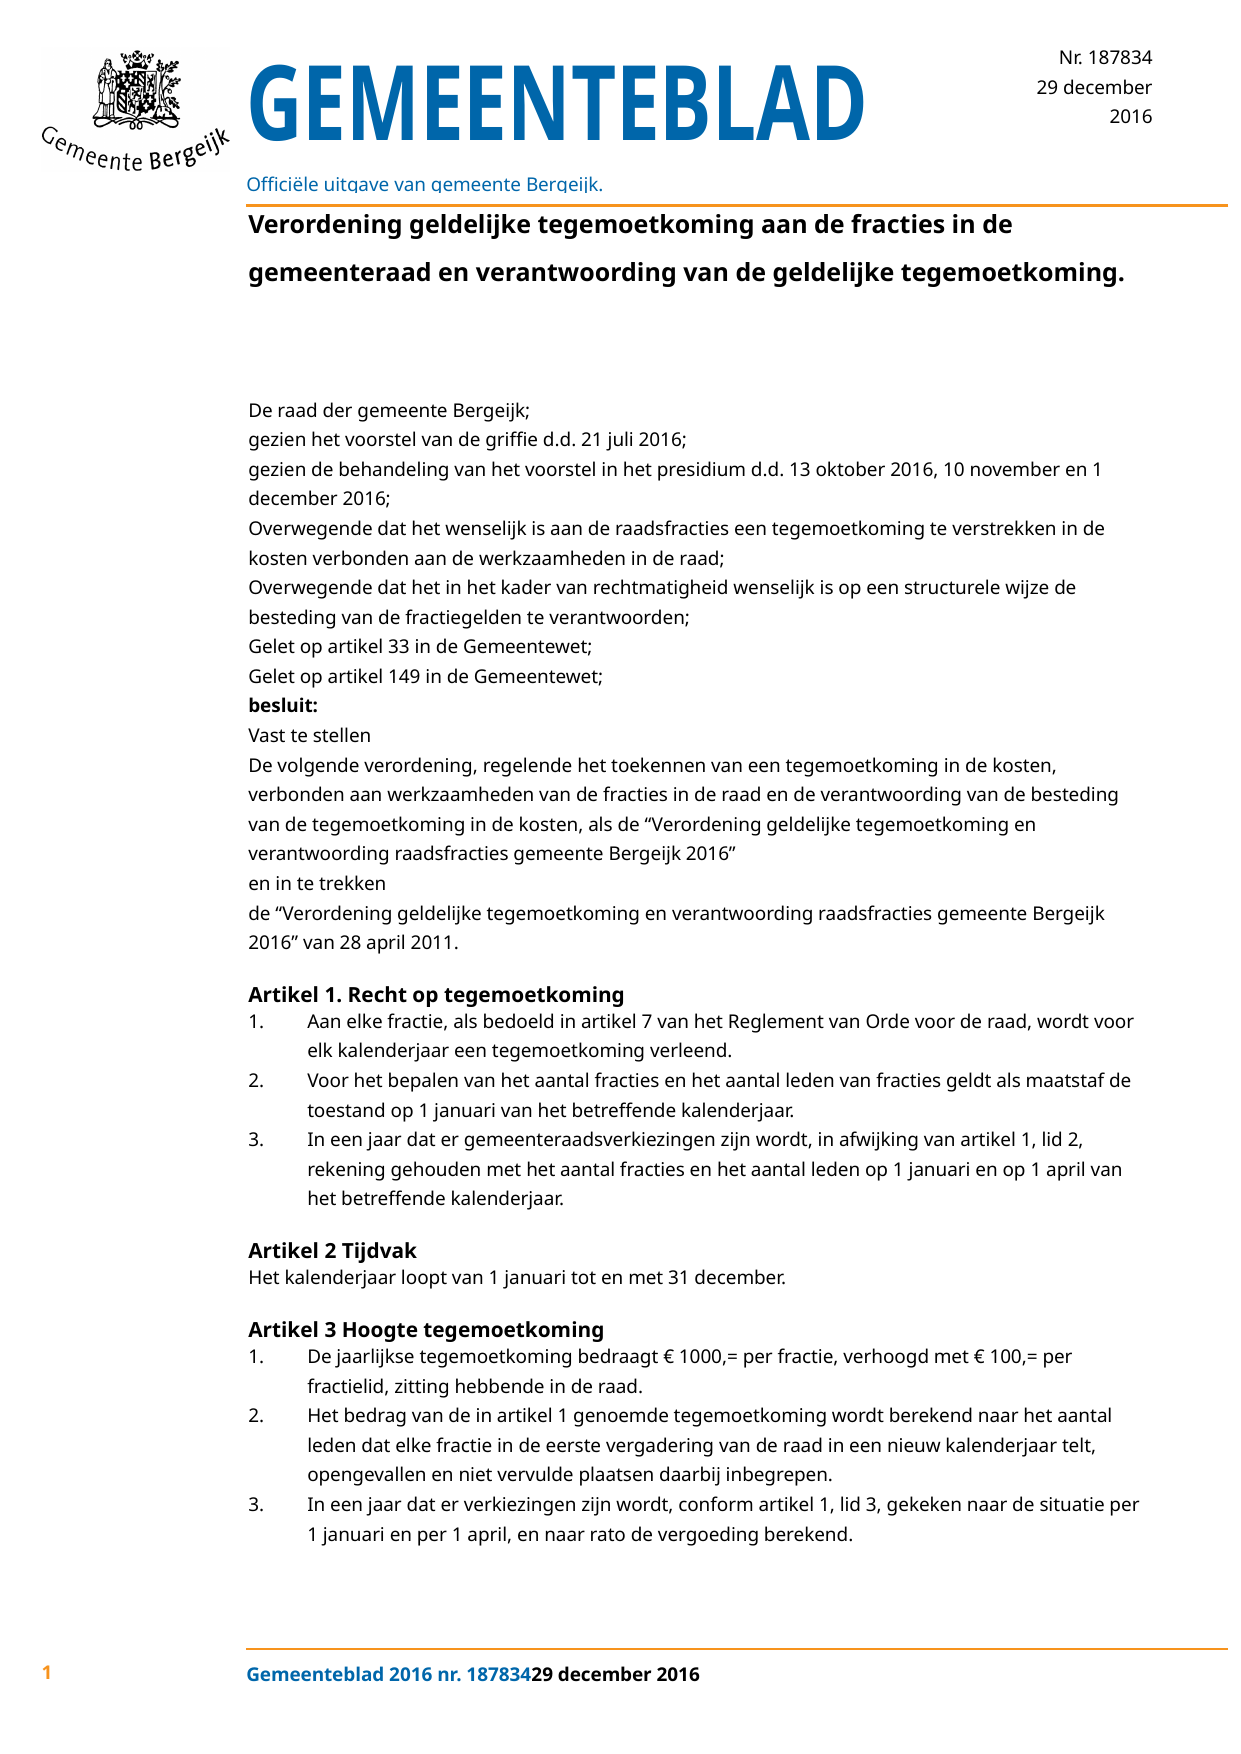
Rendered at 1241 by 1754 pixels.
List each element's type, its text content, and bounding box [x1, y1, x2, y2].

text en in te trekken [248, 870, 1152, 896]
text Vast te stellen [248, 722, 1152, 748]
text Gelet op artikel 33 in de Gemeentewet; [248, 633, 1152, 659]
text Artikel 3 Hoogte tegemoetkoming [248, 1315, 1152, 1343]
text Overwegende dat het in het kader van rechtmatigheid wenselijk is op een structurele wijze de besteding van de fractiegelden te verantwoorden; [248, 574, 1152, 629]
text Artikel 1. Recht op tegemoetkoming [248, 980, 1152, 1008]
text gezien de behandeling van het voorstel in het presidium d.d. 13 oktober 2016, 10 november en 1 december 2016; [248, 456, 1152, 511]
text Overwegende dat het wenselijk is aan de raadsfracties een tegemoetkoming te verstrekken in de kosten verbonden aan de werkzaamheden in de raad; [248, 515, 1152, 570]
text gezien het voorstel van de griffie d.d. 21 juli 2016; [248, 426, 1152, 452]
text Verordening geldelijke tegemoetkoming aan de fracties in de gemeenteraad en verantwoording van de geldelijke tegemoetkoming. [248, 207, 1152, 288]
list Aan elke fractie, als bedoeld in artikel 7 van het Reglement van Orde voor de raad, wordt voor elk kalenderjaar een tegemoetkoming verleend. [248, 1008, 1152, 1063]
text De volgende verordening, regelende het toekennen van een tegemoetkoming in de kosten, verbonden aan werkzaamheden van de fracties in de raad en de verantwoording van de besteding van de tegemoetkoming in de kosten, als de “Verordening geldelijke tegemoetkoming en verantwoording raadsfracties gemeente Bergeijk 2016” [248, 752, 1152, 866]
text Gelet op artikel 149 in de Gemeentewet; [248, 663, 1152, 689]
list De jaarlijkse tegemoetkoming bedraagt € 1000,= per fractie, verhoogd met € 100,= per fractielid, zitting hebbende in de raad. [248, 1343, 1152, 1399]
picture [41, 47, 231, 172]
text De raad der gemeente Bergeijk; [248, 397, 1152, 422]
text Artikel 2 Tijdvak [248, 1236, 1152, 1264]
list In een jaar dat er verkiezingen zijn wordt, conform artikel 1, lid 3, gekeken naar de situatie per 1 januari en per 1 april, en naar rato de vergoeding berekend. [248, 1491, 1152, 1547]
list Het bedrag van de in artikel 1 genoemde tegemoetkoming wordt berekend naar het aantal leden dat elke fractie in de eerste vergadering van de raad in een nieuw kalenderjaar telt, opengevallen en niet vervulde plaatsen daarbij inbegrepen. [248, 1402, 1152, 1487]
text de “Verordening geldelijke tegemoetkoming en verantwoording raadsfracties gemeente Bergeijk 2016” van 28 april 2011. [248, 900, 1152, 955]
text besluit: [248, 693, 1152, 718]
list Voor het bepalen van het aantal fracties en het aantal leden van fracties geldt als maatstaf de toestand op 1 januari van het betreffende kalenderjaar. [248, 1067, 1152, 1123]
list In een jaar dat er gemeenteraadsverkiezingen zijn wordt, in afwijking van artikel 1, lid 2, rekening gehouden met het aantal fracties en het aantal leden op 1 januari en op 1 april van het betreffende kalenderjaar. [248, 1126, 1152, 1211]
text Het kalenderjaar loopt van 1 januari tot en met 31 december. [248, 1264, 1152, 1290]
